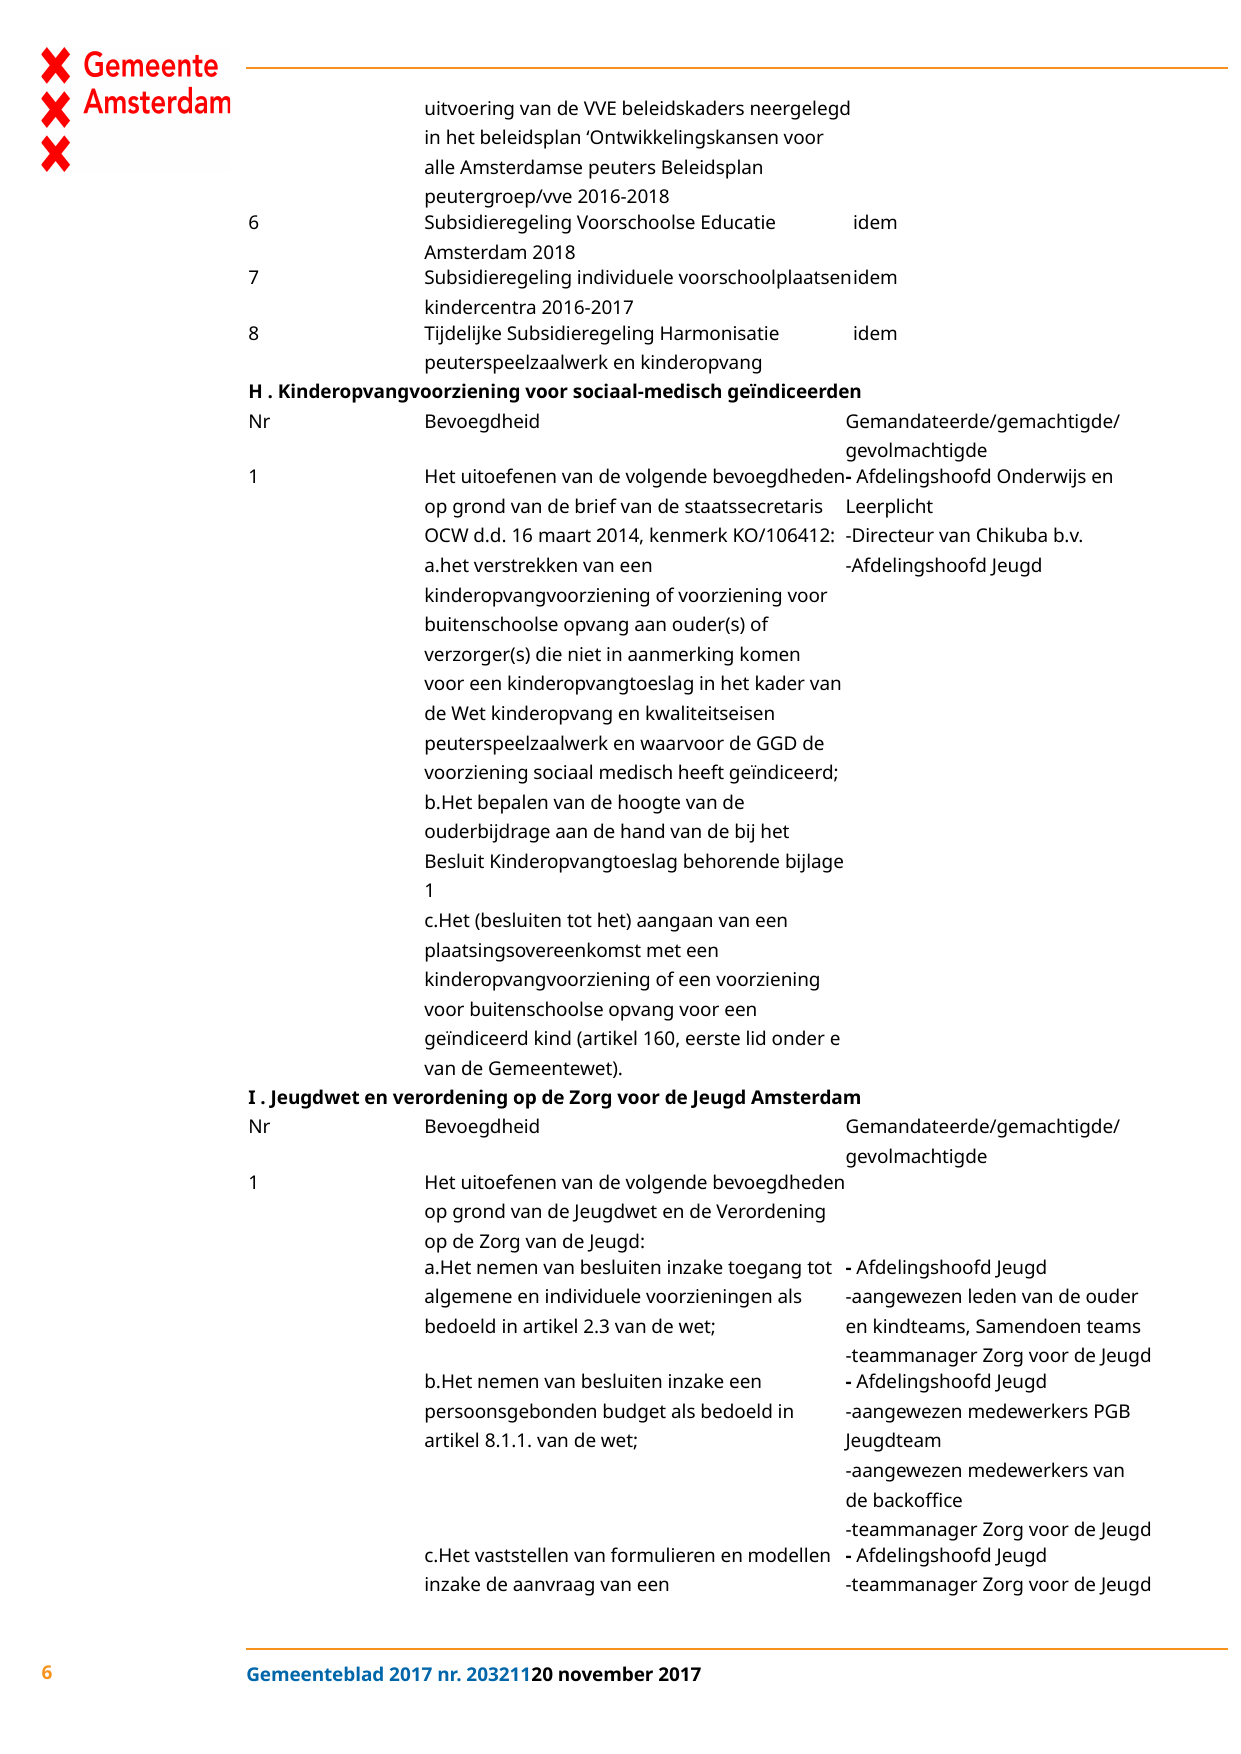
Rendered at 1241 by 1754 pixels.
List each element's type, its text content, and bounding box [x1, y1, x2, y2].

table_header Gemandateerde/gemachtigde/ gevolmachtigde [845, 408, 1152, 463]
table_cell c.Het vaststellen van formulieren en modellen inzake de aanvraag van een [424, 1542, 845, 1597]
table_cell [248, 1542, 424, 1597]
picture [41, 47, 231, 172]
table_cell [248, 1369, 424, 1542]
text I . Jeugdwet en verordening op de Zorg voor de Jeugd Amsterdam [248, 1084, 1152, 1110]
table_cell 7 [248, 265, 424, 320]
table_header Nr [248, 408, 424, 463]
table_cell idem [853, 265, 1152, 320]
table_cell Tijdelijke Subsidieregeling Harmonisatie peuterspeelzaalwerk en kinderopvang [424, 320, 853, 375]
table_cell Subsidieregeling individuele voorschoolplaatsen kindercentra 2016-2017 [424, 265, 853, 320]
table_cell idem [853, 320, 1152, 375]
table_header Gemandateerde/gemachtigde/ gevolmachtigde [845, 1114, 1152, 1169]
table_cell [248, 1254, 424, 1368]
table_cell - Afdelingshoofd Jeugd -teammanager Zorg voor de Jeugd [845, 1542, 1152, 1597]
table_cell Subsidieregeling Voorschoolse Educatie Amsterdam 2018 [424, 209, 853, 264]
table_cell idem [853, 209, 1152, 264]
table_cell - Afdelingshoofd Jeugd -aangewezen leden van de ouder en kindteams, Samendoen teams -teammanager Zorg voor de Jeugd [845, 1254, 1152, 1368]
table_cell [853, 95, 1152, 209]
table_cell 1 [248, 1169, 424, 1254]
table_cell - Afdelingshoofd Jeugd -aangewezen medewerkers PGB Jeugdteam -aangewezen medewerkers van de backoffice -teammanager Zorg voor de Jeugd [845, 1369, 1152, 1542]
table_cell 1 [248, 464, 424, 1081]
table_cell - Afdelingshoofd Onderwijs en Leerplicht -Directeur van Chikuba b.v. -Afdelingshoofd Jeugd [845, 464, 1152, 1081]
table_cell b.Het nemen van besluiten inzake een persoonsgebonden budget als bedoeld in artikel 8.1.1. van de wet; [424, 1369, 845, 1542]
table_cell [845, 1169, 1152, 1254]
table_cell a.Het nemen van besluiten inzake toegang tot algemene en individuele voorzieningen als bedoeld in artikel 2.3 van de wet; [424, 1254, 845, 1368]
table_cell Het uitoefenen van de volgende bevoegdheden op grond van de brief van de staatssecretaris OCW d.d. 16 maart 2014, kenmerk KO/106412: a.het verstrekken van een kinderopvangvoorziening of voorziening voor buitenschoolse opvang aan ouder(s) of verzorger(s) die niet in aanmerking komen voor een kinderopvangtoeslag in het kader van de Wet kinderopvang en kwaliteitseisen peuterspeelzaalwerk en waarvoor de GGD de voorziening sociaal medisch heeft geïndiceerd; b.Het bepalen van de hoogte van de ouderbijdrage aan de hand van de bij het Besluit Kinderopvangtoeslag behorende bijlage 1 c.Het (besluiten tot het) aangaan van een plaatsingsovereenkomst met een kinderopvangvoorziening of een voorziening voor buitenschoolse opvang voor een geïndiceerd kind (artikel 160, eerste lid onder e van de Gemeentewet). [424, 464, 845, 1081]
table_header Nr [248, 1114, 424, 1169]
table_cell Het uitoefenen van de volgende bevoegdheden op grond van de Jeugdwet en de Verordening op de Zorg van de Jeugd: [424, 1169, 845, 1254]
table_cell 8 [248, 320, 424, 375]
table_cell 6 [248, 209, 424, 264]
table_header Bevoegdheid [424, 1114, 845, 1169]
table_header Bevoegdheid [424, 408, 845, 463]
table_cell [248, 95, 424, 209]
table_cell uitvoering van de VVE beleidskaders neergelegd in het beleidsplan ‘Ontwikkelingskansen voor alle Amsterdamse peuters Beleidsplan peutergroep/vve 2016-2018 [424, 95, 853, 209]
text H . Kinderopvangvoorziening voor sociaal-medisch geïndiceerden [248, 378, 1152, 404]
